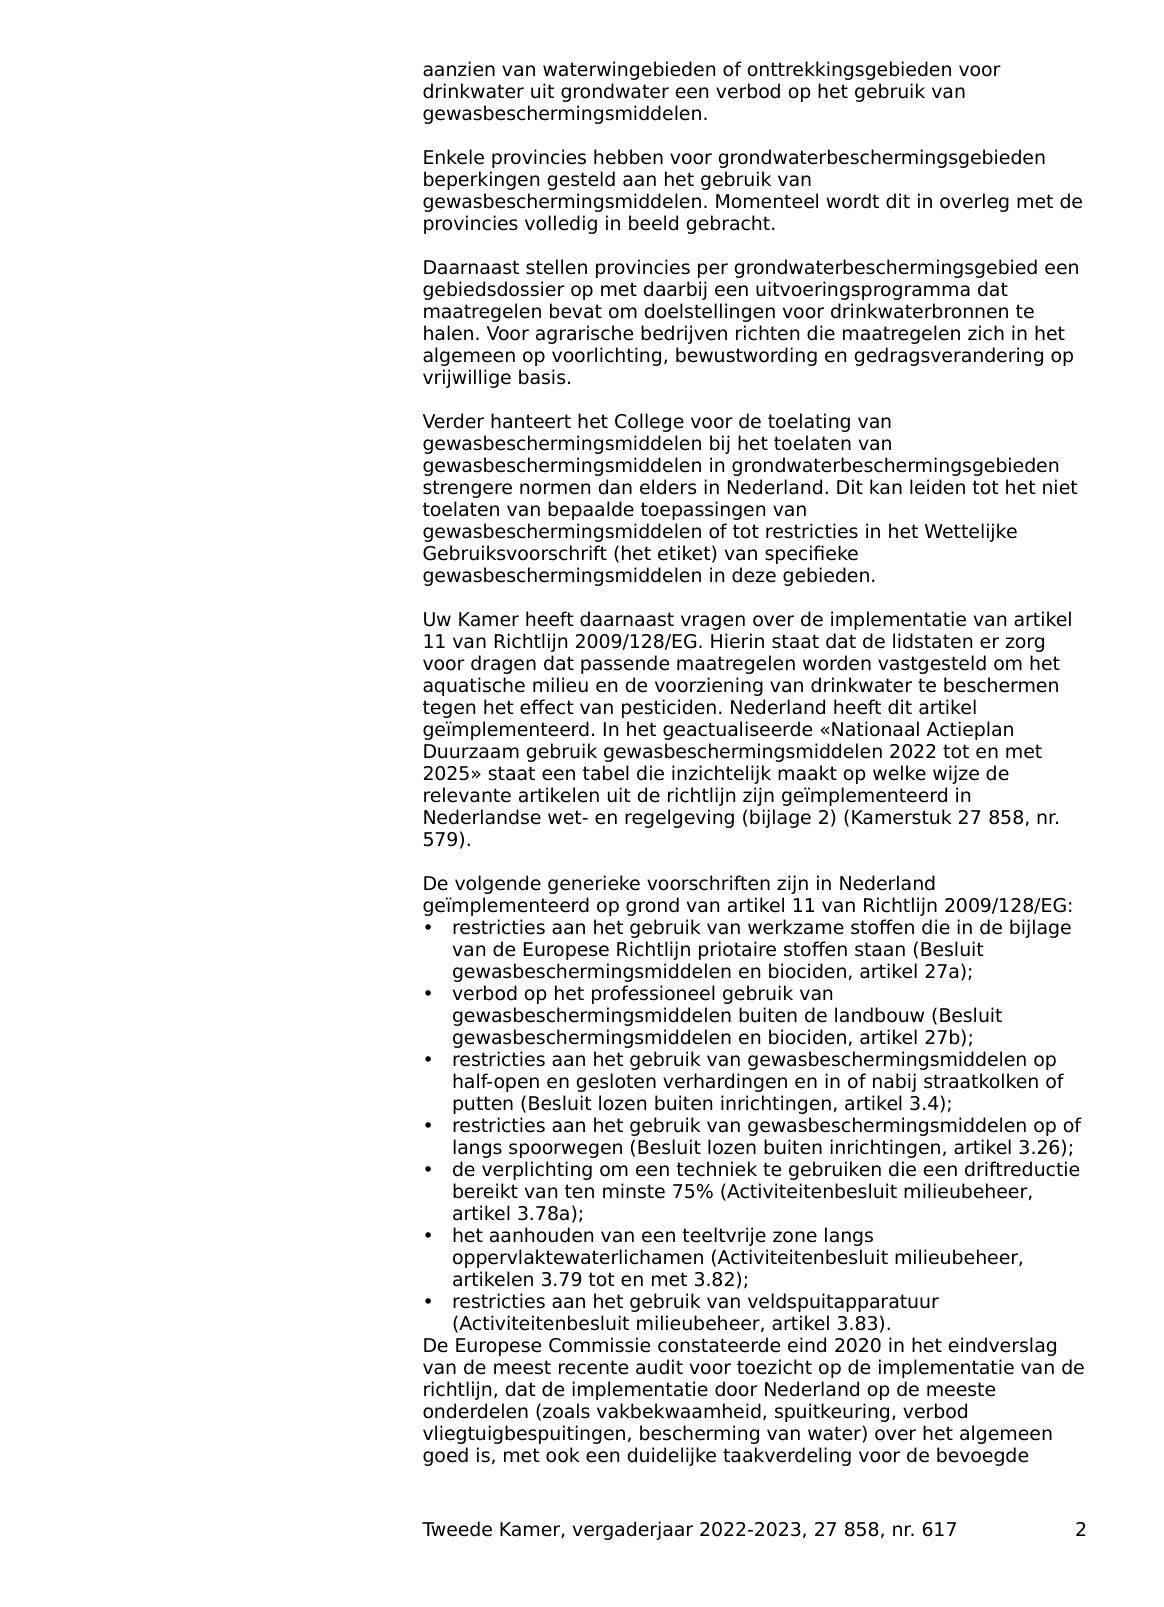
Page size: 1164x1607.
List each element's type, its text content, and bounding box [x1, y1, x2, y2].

text • verbod op het professioneel gebruik van gewasbeschermingsmiddelen buiten de landbouw (Besluit gewasbeschermingsmiddelen en biociden, artikel 27b); [422, 983, 1087, 1049]
text Daarnaast stellen provincies per grondwaterbeschermingsgebied een gebiedsdossier op met daarbij een uitvoeringsprogramma dat maatregelen bevat om doelstellingen voor drinkwaterbronnen te halen. Voor agrarische bedrijven richten die maatregelen zich in het algemeen op voorlichting, bewustwording en gedragsverandering op vrijwillige basis. [422, 257, 1087, 389]
text De Europese Commissie constateerde eind 2020 in het eindverslag van de meest recente audit voor toezicht op de implementatie van de richtlijn, dat de implementatie door Nederland op de meeste onderdelen (zoals vakbekwaamheid, spuitkeuring, verbod vliegtuigbespuitingen, bescherming van water) over het algemeen goed is, met ook een duidelijke taakverdeling voor de bevoegde [422, 1335, 1087, 1467]
text • restricties aan het gebruik van gewasbeschermingsmiddelen op half-open en gesloten verhardingen en in of nabij straatkolken of putten (Besluit lozen buiten inrichtingen, artikel 3.4); [422, 1049, 1087, 1115]
text Verder hanteert het College voor de toelating van gewasbeschermingsmiddelen bij het toelaten van gewasbeschermingsmiddelen in grondwaterbeschermingsgebieden strengere normen dan elders in Nederland. Dit kan leiden tot het niet toelaten van bepaalde toepassingen van gewasbeschermingsmiddelen of tot restricties in het Wettelijke Gebruiksvoorschrift (het etiket) van specifieke gewasbeschermingsmiddelen in deze gebieden. [422, 411, 1087, 587]
text • restricties aan het gebruik van gewasbeschermingsmiddelen op of langs spoorwegen (Besluit lozen buiten inrichtingen, artikel 3.26); [422, 1115, 1087, 1159]
text aanzien van waterwingebieden of onttrekkingsgebieden voor drinkwater uit grondwater een verbod op het gebruik van gewasbeschermingsmiddelen. [422, 59, 1087, 125]
text Enkele provincies hebben voor grondwaterbeschermingsgebieden beperkingen gesteld aan het gebruik van gewasbeschermingsmiddelen. Momenteel wordt dit in overleg met de provincies volledig in beeld gebracht. [422, 147, 1087, 235]
text Uw Kamer heeft daarnaast vragen over de implementatie van artikel 11 van Richtlijn 2009/128/EG. Hierin staat dat de lidstaten er zorg voor dragen dat passende maatregelen worden vastgesteld om het aquatische milieu en de voorziening van drinkwater te beschermen tegen het effect van pesticiden. Nederland heeft dit artikel geïmplementeerd. In het geactualiseerde «Nationaal Actieplan Duurzaam gebruik gewasbeschermingsmiddelen 2022 tot en met 2025» staat een tabel die inzichtelijk maakt op welke wijze de relevante artikelen uit de richtlijn zijn geïmplementeerd in Nederlandse wet- en regelgeving (bijlage 2) (Kamerstuk 27 858, nr. 579). [422, 609, 1087, 851]
text • restricties aan het gebruik van werkzame stoffen die in de bijlage van de Europese Richtlijn priotaire stoffen staan (Besluit gewasbeschermingsmiddelen en biociden, artikel 27a); [422, 917, 1087, 983]
text • het aanhouden van een teeltvrije zone langs oppervlaktewaterlichamen (Activiteitenbesluit milieubeheer, artikelen 3.79 tot en met 3.82); [422, 1225, 1087, 1291]
text • restricties aan het gebruik van veldspuitapparatuur (Activiteitenbesluit milieubeheer, artikel 3.83). [422, 1291, 1087, 1335]
text • de verplichting om een techniek te gebruiken die een driftreductie bereikt van ten minste 75% (Activiteitenbesluit milieubeheer, artikel 3.78a); [422, 1159, 1087, 1225]
text De volgende generieke voorschriften zijn in Nederland geïmplementeerd op grond van artikel 11 van Richtlijn 2009/128/EG: [422, 873, 1087, 917]
